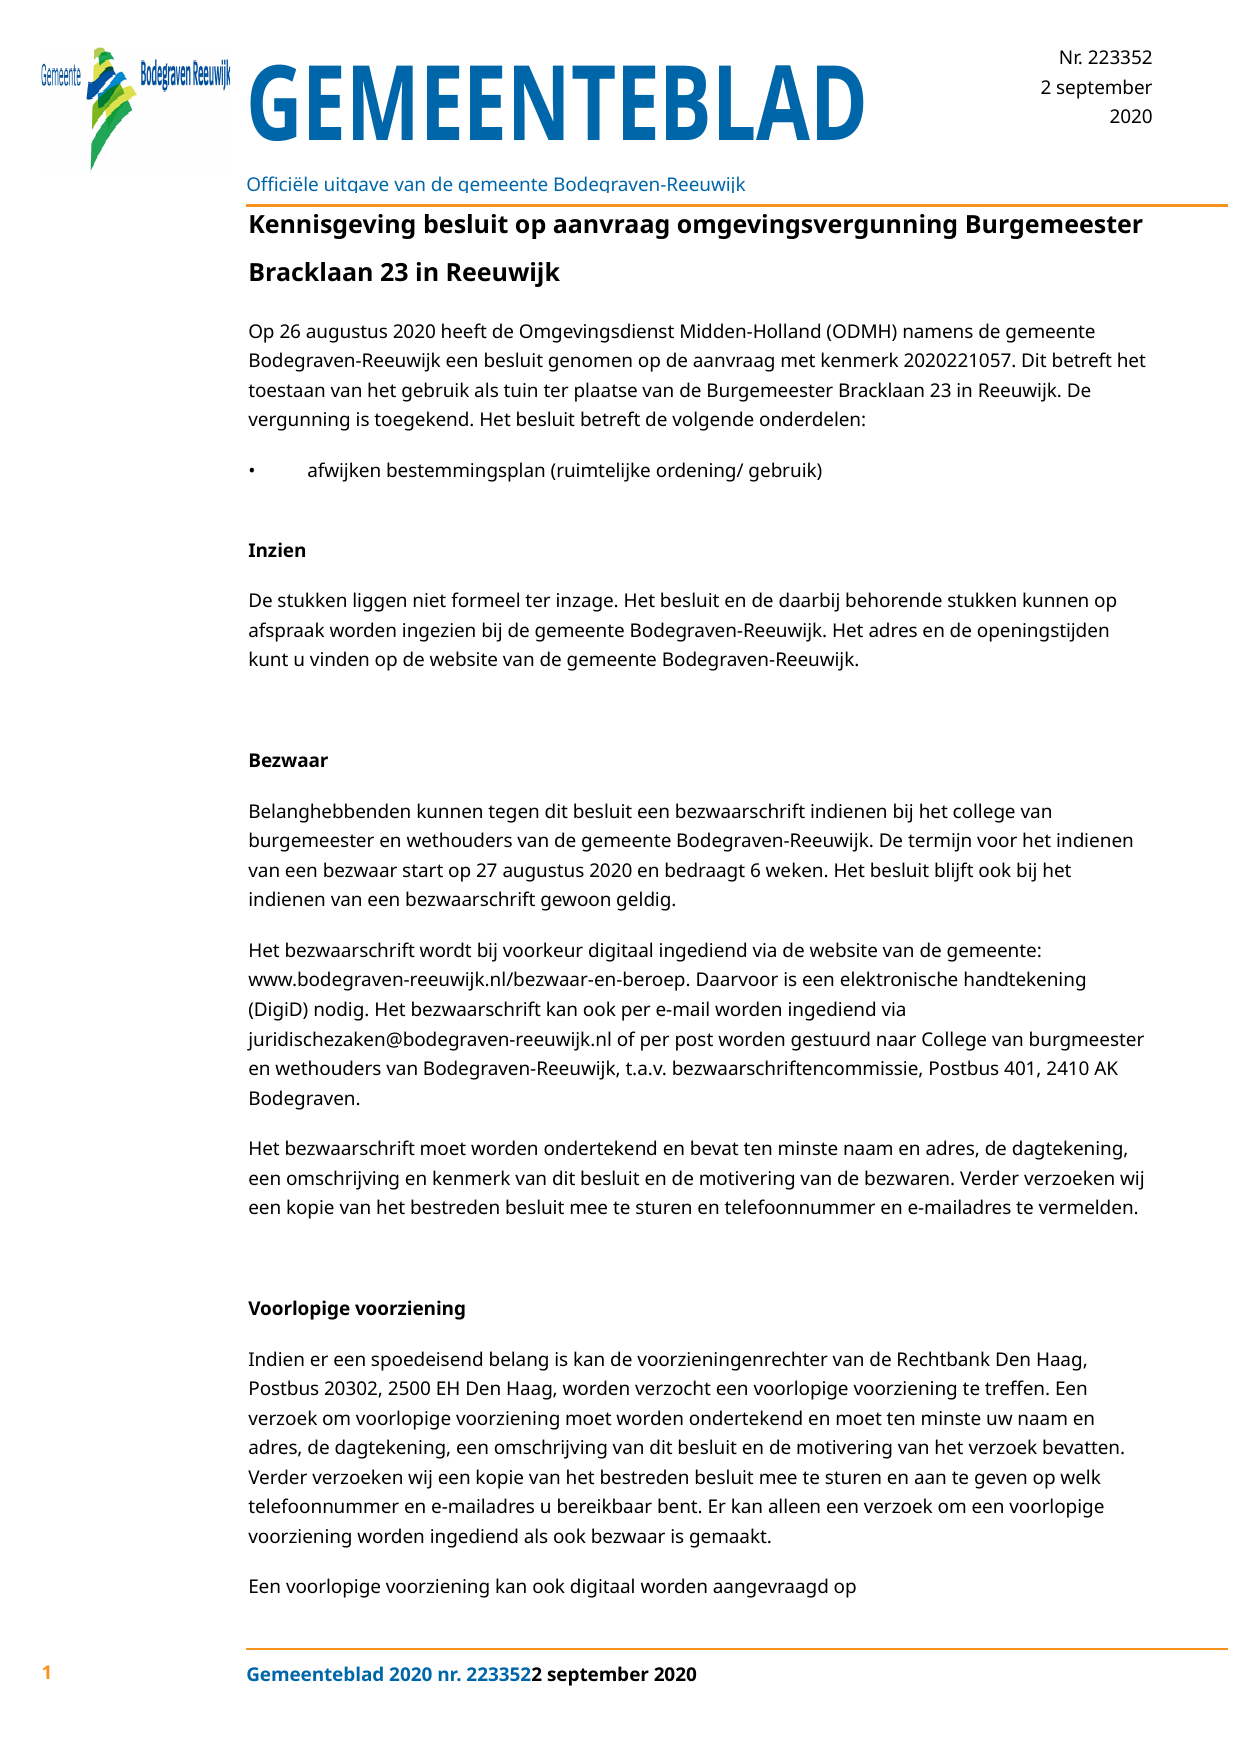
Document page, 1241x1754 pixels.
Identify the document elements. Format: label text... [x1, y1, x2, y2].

text Het bezwaarschrift moet worden ondertekend en bevat ten minste naam en adres, de dagtekening, een omschrijving en kenmerk van dit besluit en de motivering van de bezwaren. Verder verzoeken wij een kopie van het bestreden besluit mee te sturen en telefoonnummer en e-mailadres te vermelden. [248, 1135, 1152, 1220]
list afwijken bestemmingsplan (ruimtelijke ordening/ gebruik) [248, 457, 1152, 483]
text Voorlopige voorziening [248, 1295, 1152, 1321]
text Bezwaar [248, 747, 1152, 773]
text Indien er een spoedeisend belang is kan de voorzieningenrechter van de Rechtbank Den Haag, Postbus 20302, 2500 EH Den Haag, worden verzocht een voorlopige voorziening te treffen. Een verzoek om voorlopige voorziening moet worden ondertekend en moet ten minste uw naam en adres, de dagtekening, een omschrijving van dit besluit en de motivering van het verzoek bevatten. Verder verzoeken wij een kopie van het bestreden besluit mee te sturen en aan te geven op welk telefoonnummer en e-mailadres u bereikbaar bent. Er kan alleen een verzoek om een voorlopige voorziening worden ingediend als ook bezwaar is gemaakt. [248, 1346, 1152, 1549]
text Belanghebbenden kunnen tegen dit besluit een bezwaarschrift indienen bij het college van burgemeester en wethouders van de gemeente Bodegraven-Reeuwijk. De termijn voor het indienen van een bezwaar start op 27 augustus 2020 en bedraagt 6 weken. Het besluit blijft ook bij het indienen van een bezwaarschrift gewoon geldig. [248, 798, 1152, 912]
text De stukken liggen niet formeel ter inzage. Het besluit en de daarbij behorende stukken kunnen op afspraak worden ingezien bij de gemeente Bodegraven-Reeuwijk. Het adres en de openingstijden kunt u vinden op de website van de gemeente Bodegraven-Reeuwijk. [248, 587, 1152, 672]
text Een voorlopige voorziening kan ook digitaal worden aangevraagd op [248, 1574, 1152, 1599]
text Inzien [248, 537, 1152, 563]
text Kennisgeving besluit op aanvraag omgevingsvergunning Burgemeester Bracklaan 23 in Reeuwijk [248, 207, 1152, 288]
text Op 26 augustus 2020 heeft de Omgevingsdienst Midden-Holland (ODMH) namens de gemeente Bodegraven-Reeuwijk een besluit genomen op de aanvraag met kenmerk 2020221057. Dit betreft het toestaan van het gebruik als tuin ter plaatse van de Burgemeester Bracklaan 23 in Reeuwijk. De vergunning is toegekend. Het besluit betreft de volgende onderdelen: [248, 318, 1152, 432]
picture [41, 47, 231, 172]
text Het bezwaarschrift wordt bij voorkeur digitaal ingediend via de website van de gemeente: www.bodegraven-reeuwijk.nl/bezwaar-en-beroep. Daarvoor is een elektronische handtekening (DigiD) nodig. Het bezwaarschrift kan ook per e-mail worden ingediend via juridischezaken@bodegraven-reeuwijk.nl of per post worden gestuurd naar College van burgmeester en wethouders van Bodegraven-Reeuwijk, t.a.v. bezwaarschriftencommissie, Postbus 401, 2410 AK Bodegraven. [248, 937, 1152, 1111]
